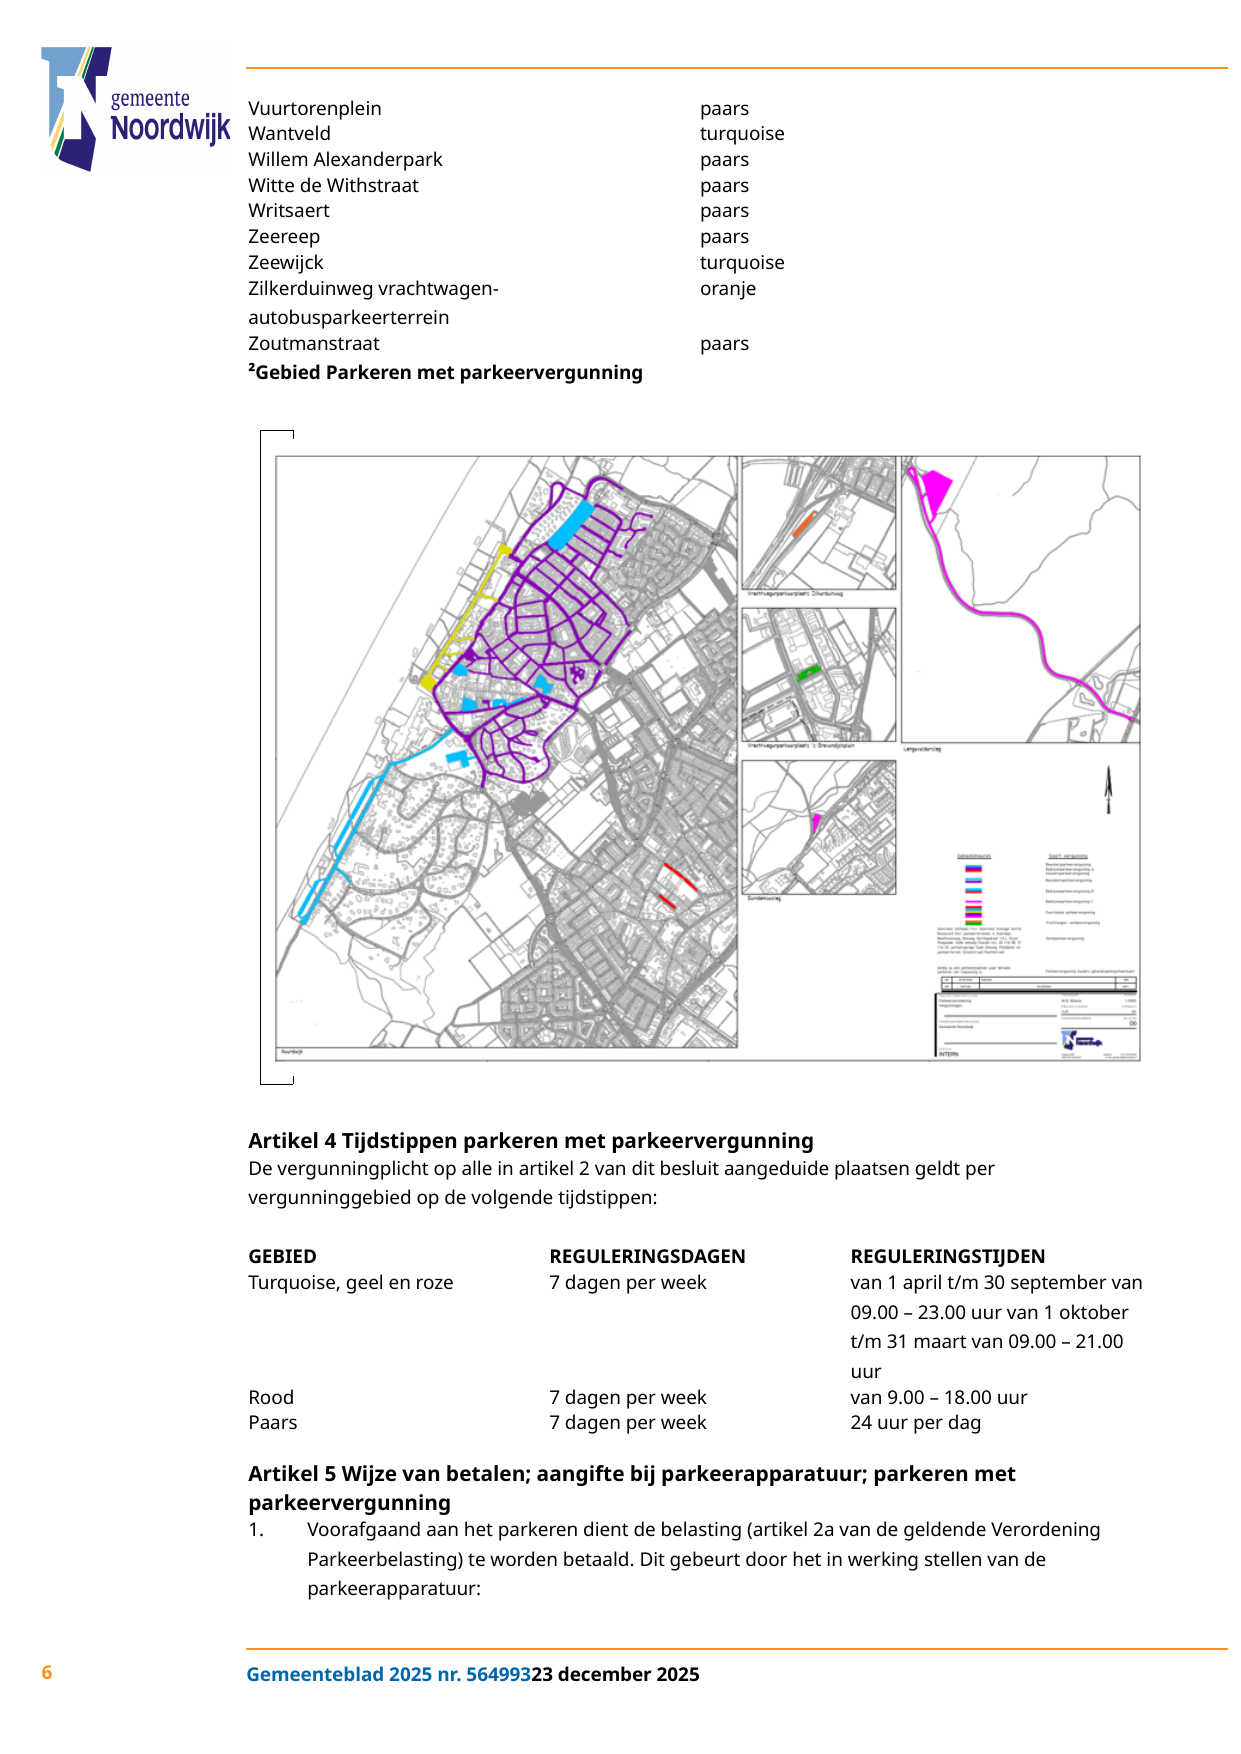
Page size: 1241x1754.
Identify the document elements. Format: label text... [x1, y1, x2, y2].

table_cell Rood [248, 1384, 549, 1409]
table_header REGULERINGSDAGEN [549, 1244, 850, 1269]
table_cell Paars [248, 1410, 549, 1435]
table_header REGULERINGSTIJDEN [850, 1244, 1152, 1269]
table_cell 7 dagen per week [549, 1269, 850, 1384]
table_cell 24 uur per dag [850, 1410, 1152, 1435]
table_cell paars [700, 172, 1152, 198]
table_cell paars [700, 224, 1152, 249]
table_cell turquoise [700, 249, 1152, 275]
table_cell Wantveld [248, 121, 700, 146]
table_cell Writsaert [248, 198, 700, 223]
text De vergunningplicht op alle in artikel 2 van dit besluit aangeduide plaatsen geldt per vergunninggebied op de volgende tijdstippen: [248, 1155, 1152, 1210]
table_cell 7 dagen per week [549, 1384, 850, 1409]
table_cell paars [700, 330, 1152, 356]
table_cell van 9.00 – 18.00 uur [850, 1384, 1152, 1409]
table_cell Willem Alexanderpark [248, 146, 700, 172]
table_cell Vuurtorenplein [248, 95, 700, 121]
text Artikel 4 Tijdstippen parkeren met parkeervergunning [248, 1126, 1152, 1155]
table_cell oranje [700, 275, 1152, 330]
table_cell paars [700, 95, 1152, 121]
table_cell Zeereep [248, 224, 700, 249]
picture [41, 47, 231, 172]
table_cell van 1 april t/m 30 september van 09.00 – 23.00 uur van 1 oktober t/m 31 maart van 09.00 – 21.00 uur [850, 1269, 1152, 1384]
table_cell Turquoise, geel en roze [248, 1269, 549, 1384]
table_cell Zoutmanstraat [248, 330, 700, 356]
table_cell Witte de Withstraat [248, 172, 700, 198]
table_cell paars [700, 146, 1152, 172]
table_cell turquoise [700, 121, 1152, 146]
table_cell Zilkerduinweg vrachtwagen- autobusparkeerterrein [248, 275, 700, 330]
list Voorafgaand aan het parkeren dient de belasting (artikel 2a van de geldende Verordening Parkeerbelasting) te worden betaald. Dit gebeurt door het in werking stellen van de parkeerapparatuur: [248, 1516, 1152, 1601]
text Artikel 5 Wijze van betalen; aangifte bij parkeerapparatuur; parkeren met parkeervergunning [248, 1459, 1152, 1516]
table_cell 7 dagen per week [549, 1410, 850, 1435]
picture [268, 439, 1155, 1076]
table_header GEBIED [248, 1244, 549, 1269]
table_cell Zeewijck [248, 249, 700, 275]
table_cell paars [700, 198, 1152, 223]
text ²Gebied Parkeren met parkeervergunning [248, 359, 1152, 385]
